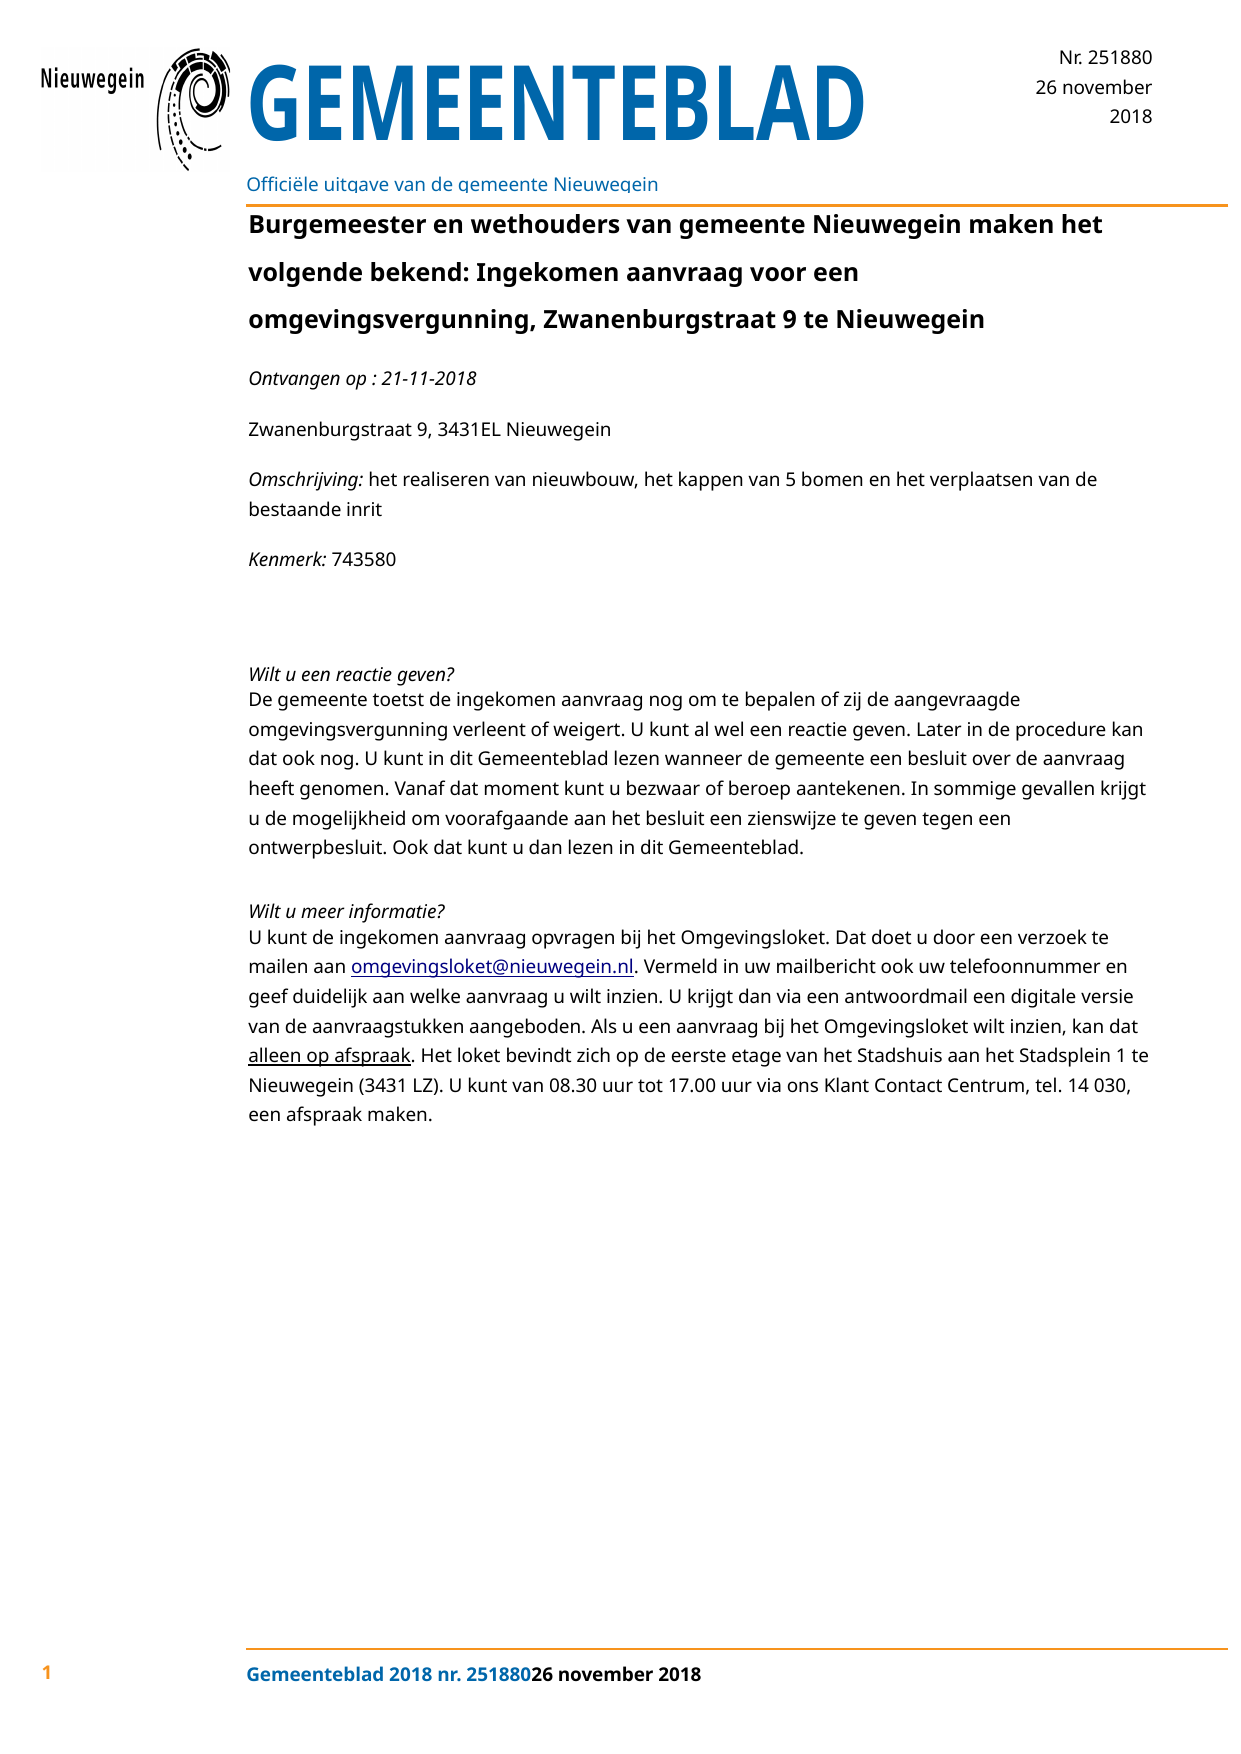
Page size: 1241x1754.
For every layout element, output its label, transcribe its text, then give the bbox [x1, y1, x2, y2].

text Burgemeester en wethouders van gemeente Nieuwegein maken het volgende bekend: Ingekomen aanvraag voor een omgevingsvergunning, Zwanenburgstraat 9 te Nieuwegein [248, 207, 1152, 336]
picture [41, 47, 231, 172]
text Kenmerk: 743580 [248, 546, 1152, 572]
text U kunt de ingekomen aanvraag opvragen bij het Omgevingsloket. Dat doet u door een verzoek te mailen aan omgevingsloket@nieuwegein.nl. Vermeld in uw mailbericht ook uw telefoonnummer en geef duidelijk aan welke aanvraag u wilt inzien. U krijgt dan via een antwoordmail een digitale versie van de aanvraagstukken aangeboden. Als u een aanvraag bij het Omgevingsloket wilt inzien, kan dat alleen op afspraak. Het loket bevindt zich op de eerste etage van het Stadshuis aan het Stadsplein 1 te Nieuwegein (3431 LZ). U kunt van 08.30 uur tot 17.00 uur via ons Klant Contact Centrum, tel. 14 030, een afspraak maken. [248, 924, 1152, 1127]
text Zwanenburgstraat 9, 3431EL Nieuwegein [248, 416, 1152, 442]
text Ontvangen op : 21-11-2018 [248, 366, 1152, 391]
text Wilt u een reactie geven? [248, 661, 1152, 686]
text De gemeente toetst de ingekomen aanvraag nog om te bepalen of zij de aangevraagde omgevingsvergunning verleent of weigert. U kunt al wel een reactie geven. Later in de procedure kan dat ook nog. U kunt in dit Gemeenteblad lezen wanneer de gemeente een besluit over de aanvraag heeft genomen. Vanaf dat moment kunt u bezwaar of beroep aantekenen. In sommige gevallen krijgt u de mogelijkheid om voorafgaande aan het besluit een zienswijze te geven tegen een ontwerpbesluit. Ook dat kunt u dan lezen in dit Gemeenteblad. [248, 686, 1152, 860]
text Wilt u meer informatie? [248, 898, 1152, 924]
text Omschrijving: het realiseren van nieuwbouw, het kappen van 5 bomen en het verplaatsen van de bestaande inrit [248, 466, 1152, 522]
